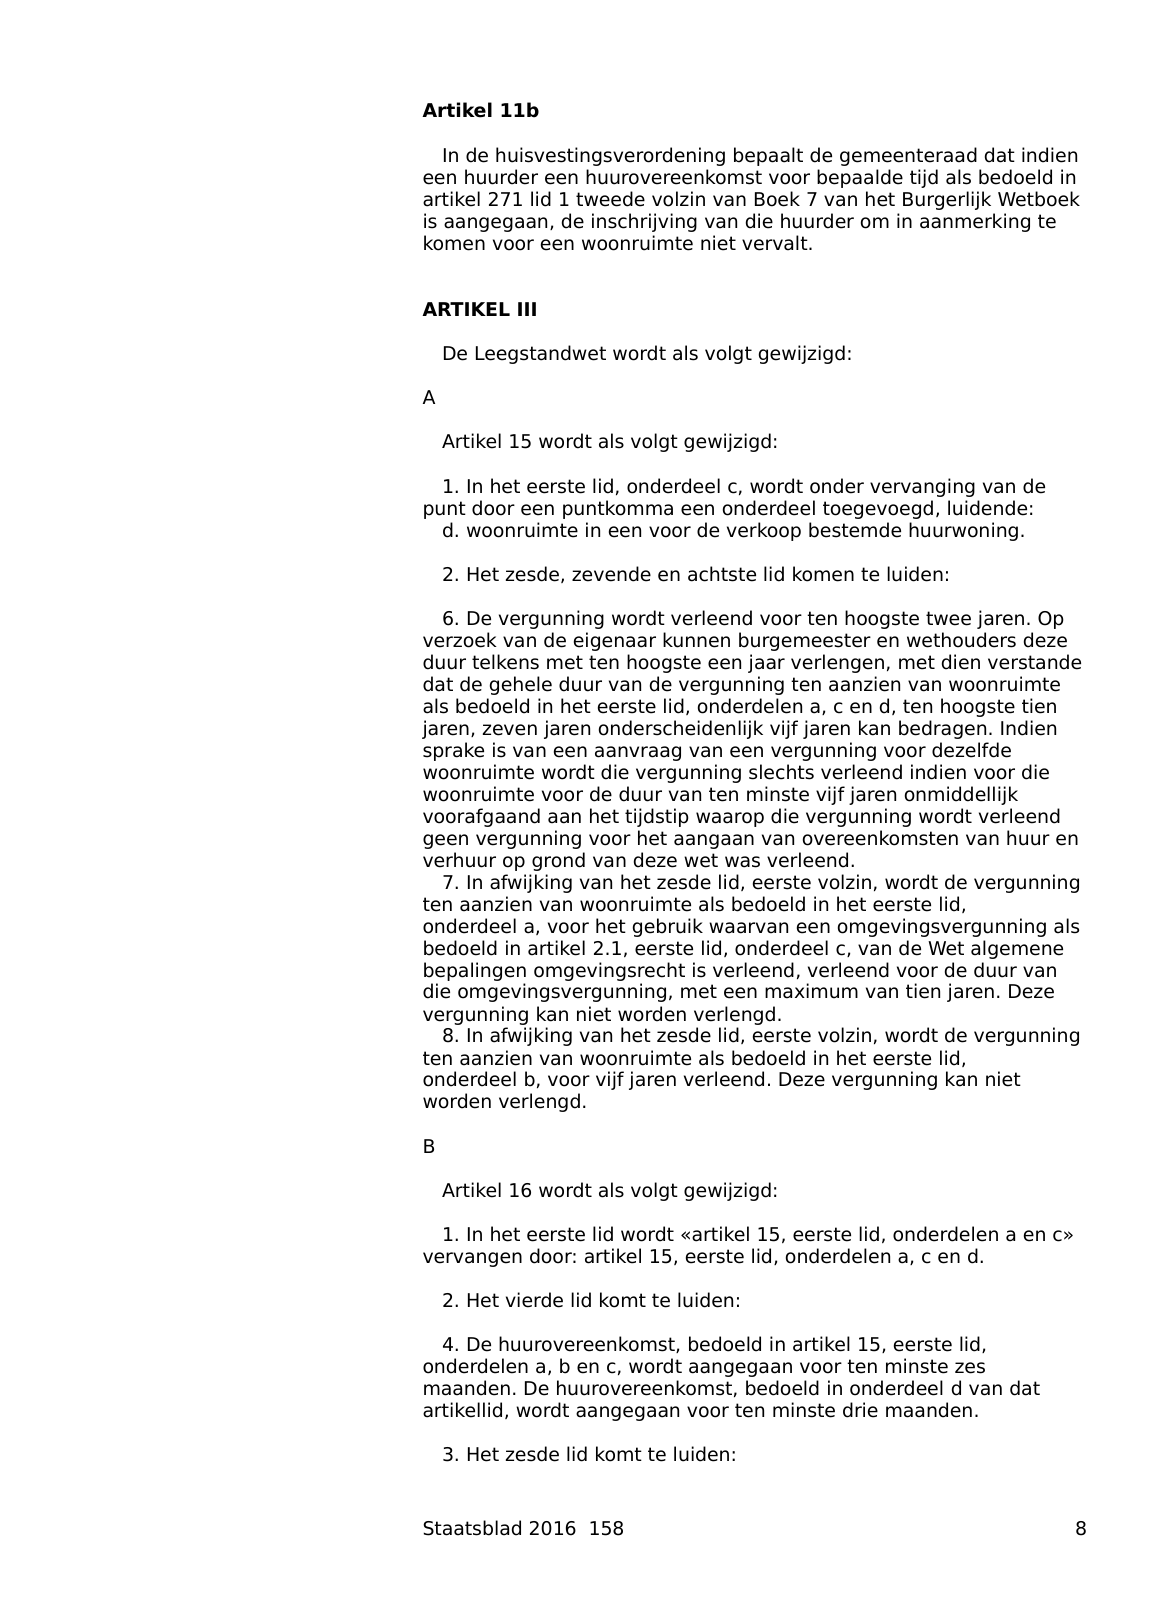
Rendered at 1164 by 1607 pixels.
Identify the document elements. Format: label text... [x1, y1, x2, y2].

text Artikel 16 wordt als volgt gewijzigd: [422, 1180, 1087, 1202]
text 6. De vergunning wordt verleend voor ten hoogste twee jaren. Op verzoek van de eigenaar kunnen burgemeester en wethouders deze duur telkens met ten hoogste een jaar verlengen, met dien verstande dat de gehele duur van de vergunning ten aanzien van woonruimte als bedoeld in het eerste lid, onderdelen a, c en d, ten hoogste tien jaren, zeven jaren onderscheidenlijk vijf jaren kan bedragen. Indien sprake is van een aanvraag van een vergunning voor dezelfde woonruimte wordt die vergunning slechts verleend indien voor die woonruimte voor de duur van ten minste vijf jaren onmiddellijk voorafgaand aan het tijdstip waarop die vergunning wordt verleend geen vergunning voor het aangaan van overeenkomsten van huur en verhuur op grond van deze wet was verleend. [422, 608, 1087, 872]
text Artikel 15 wordt als volgt gewijzigd: [422, 431, 1087, 453]
subtitle ARTIKEL III [422, 299, 1087, 321]
text A [422, 387, 1087, 409]
text 1. In het eerste lid wordt «artikel 15, eerste lid, onderdelen a en c» vervangen door: artikel 15, eerste lid, onderdelen a, c en d. [422, 1224, 1087, 1268]
text 7. In afwijking van het zesde lid, eerste volzin, wordt de vergunning ten aanzien van woonruimte als bedoeld in het eerste lid, onderdeel a, voor het gebruik waarvan een omgevingsvergunning als bedoeld in artikel 2.1, eerste lid, onderdeel c, van de Wet algemene bepalingen omgevingsrecht is verleend, verleend voor de duur van die omgevingsvergunning, met een maximum van tien jaren. Deze vergunning kan niet worden verlengd. [422, 872, 1087, 1025]
text 1. In het eerste lid, onderdeel c, wordt onder vervanging van de punt door een puntkomma een onderdeel toegevoegd, luidende: [422, 476, 1087, 519]
text d. woonruimte in een voor de verkoop bestemde huurwoning. [422, 519, 1087, 541]
subtitle Artikel 11b [422, 100, 1087, 122]
text 2. Het zesde, zevende en achtste lid komen te luiden: [422, 564, 1087, 586]
text B [422, 1136, 1087, 1157]
text In de huisvestingsverordening bepaalt de gemeenteraad dat indien een huurder een huurovereenkomst voor bepaalde tijd als bedoeld in artikel 271 lid 1 tweede volzin van Boek 7 van het Burgerlijk Wetboek is aangegaan, de inschrijving van die huurder om in aanmerking te komen voor een woonruimte niet vervalt. [422, 144, 1087, 254]
text De Leegstandwet wordt als volgt gewijzigd: [422, 343, 1087, 365]
text 3. Het zesde lid komt te luiden: [422, 1444, 1087, 1466]
text 4. De huurovereenkomst, bedoeld in artikel 15, eerste lid, onderdelen a, b en c, wordt aangegaan voor ten minste zes maanden. De huurovereenkomst, bedoeld in onderdeel d van dat artikellid, wordt aangegaan voor ten minste drie maanden. [422, 1334, 1087, 1422]
text 8. In afwijking van het zesde lid, eerste volzin, wordt de vergunning ten aanzien van woonruimte als bedoeld in het eerste lid, onderdeel b, voor vijf jaren verleend. Deze vergunning kan niet worden verlengd. [422, 1025, 1087, 1113]
text 2. Het vierde lid komt te luiden: [422, 1290, 1087, 1312]
